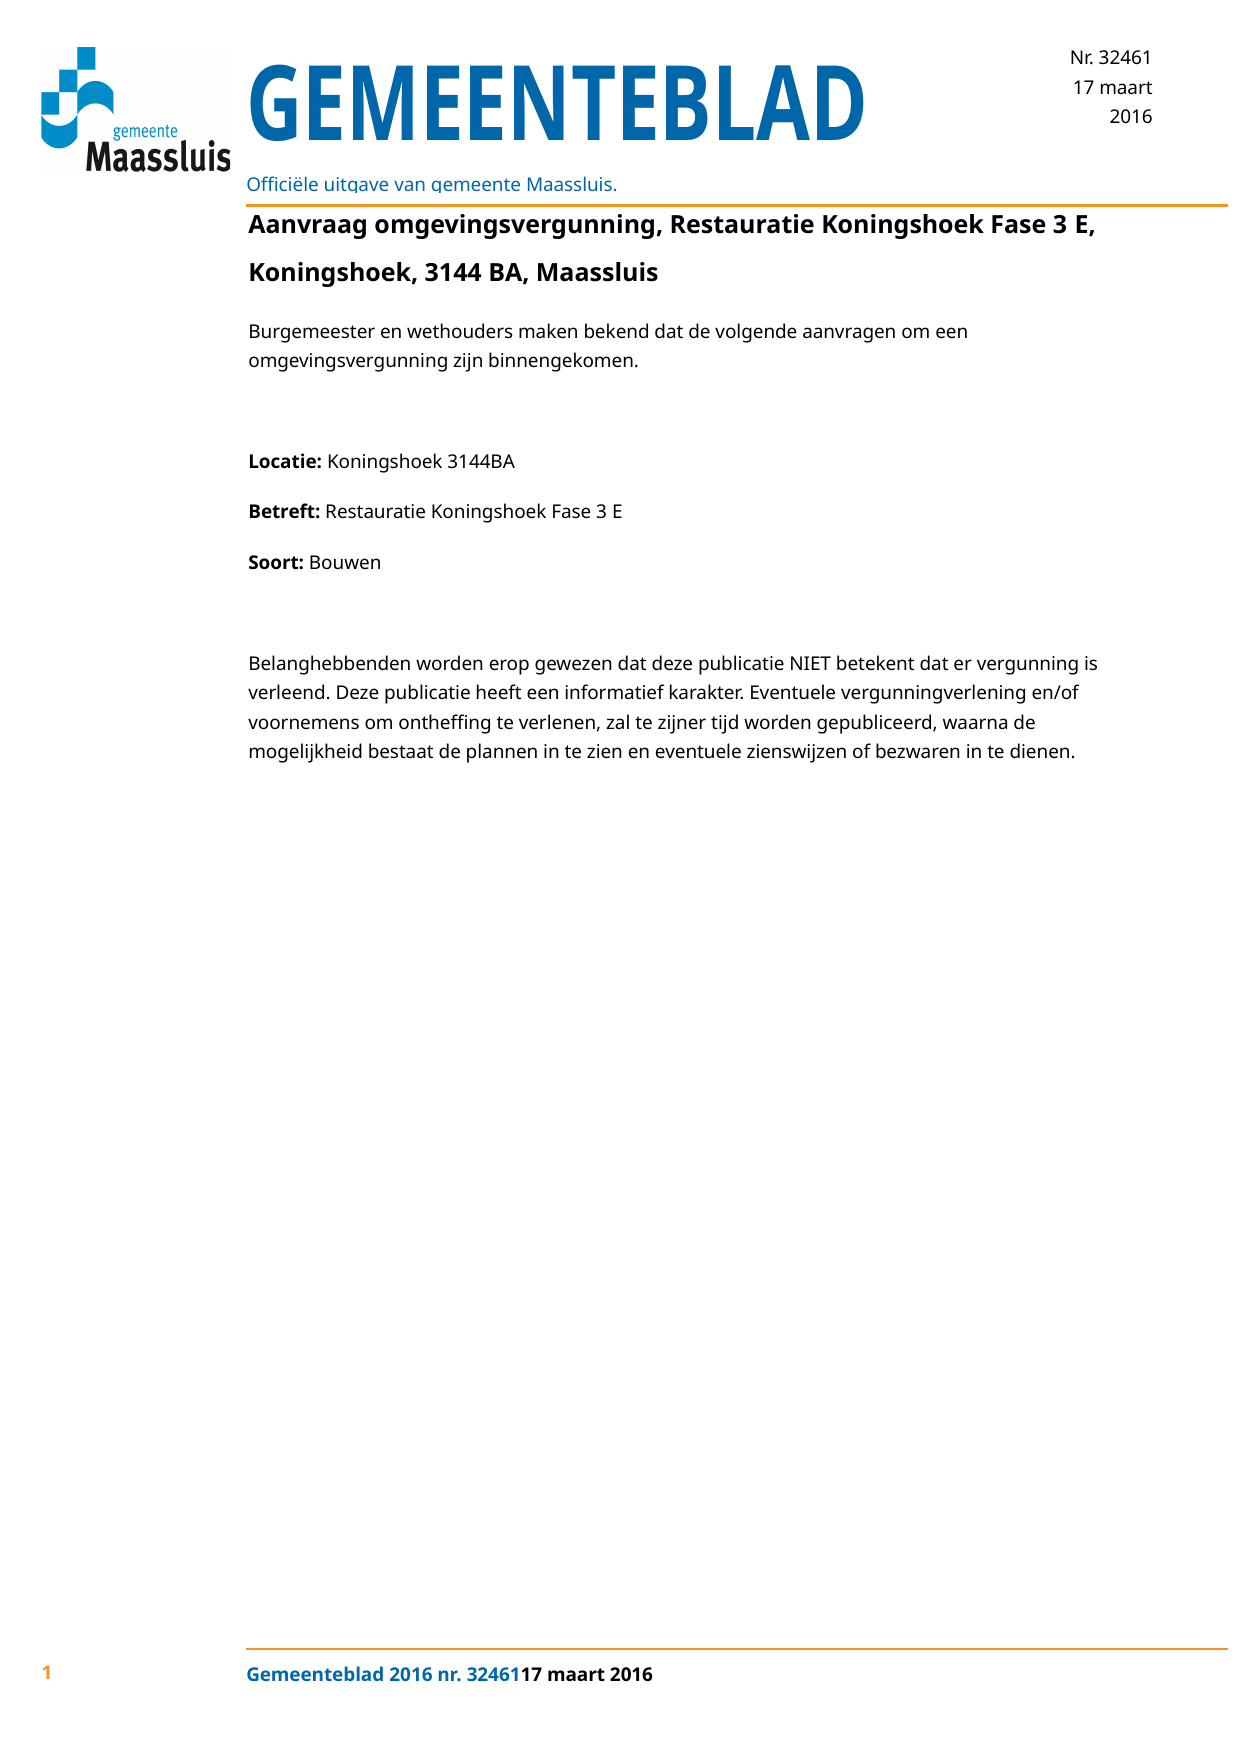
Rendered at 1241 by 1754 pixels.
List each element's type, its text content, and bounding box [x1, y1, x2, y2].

text Soort: Bouwen [248, 549, 1152, 575]
text Locatie: Koningshoek 3144BA [248, 448, 1152, 474]
text Aanvraag omgevingsvergunning, Restauratie Koningshoek Fase 3 E, Koningshoek, 3144 BA, Maassluis [248, 207, 1152, 288]
picture [41, 47, 77, 92]
text Burgemeester en wethouders maken bekend dat de volgende aanvragen om een omgevingsvergunning zijn binnengekomen. [248, 318, 1152, 373]
picture [41, 47, 231, 172]
text Belanghebbenden worden erop gewezen dat deze publicatie NIET betekent dat er vergunning is verleend. Deze publicatie heeft een informatief karakter. Eventuele vergunningverlening en/of voornemens om ontheffing te verlenen, zal te zijner tijd worden gepubliceerd, waarna de mogelijkheid bestaat de plannen in te zien en eventuele zienswijzen of bezwaren in te dienen. [248, 650, 1152, 764]
text Betreft: Restauratie Koningshoek Fase 3 E [248, 499, 1152, 524]
